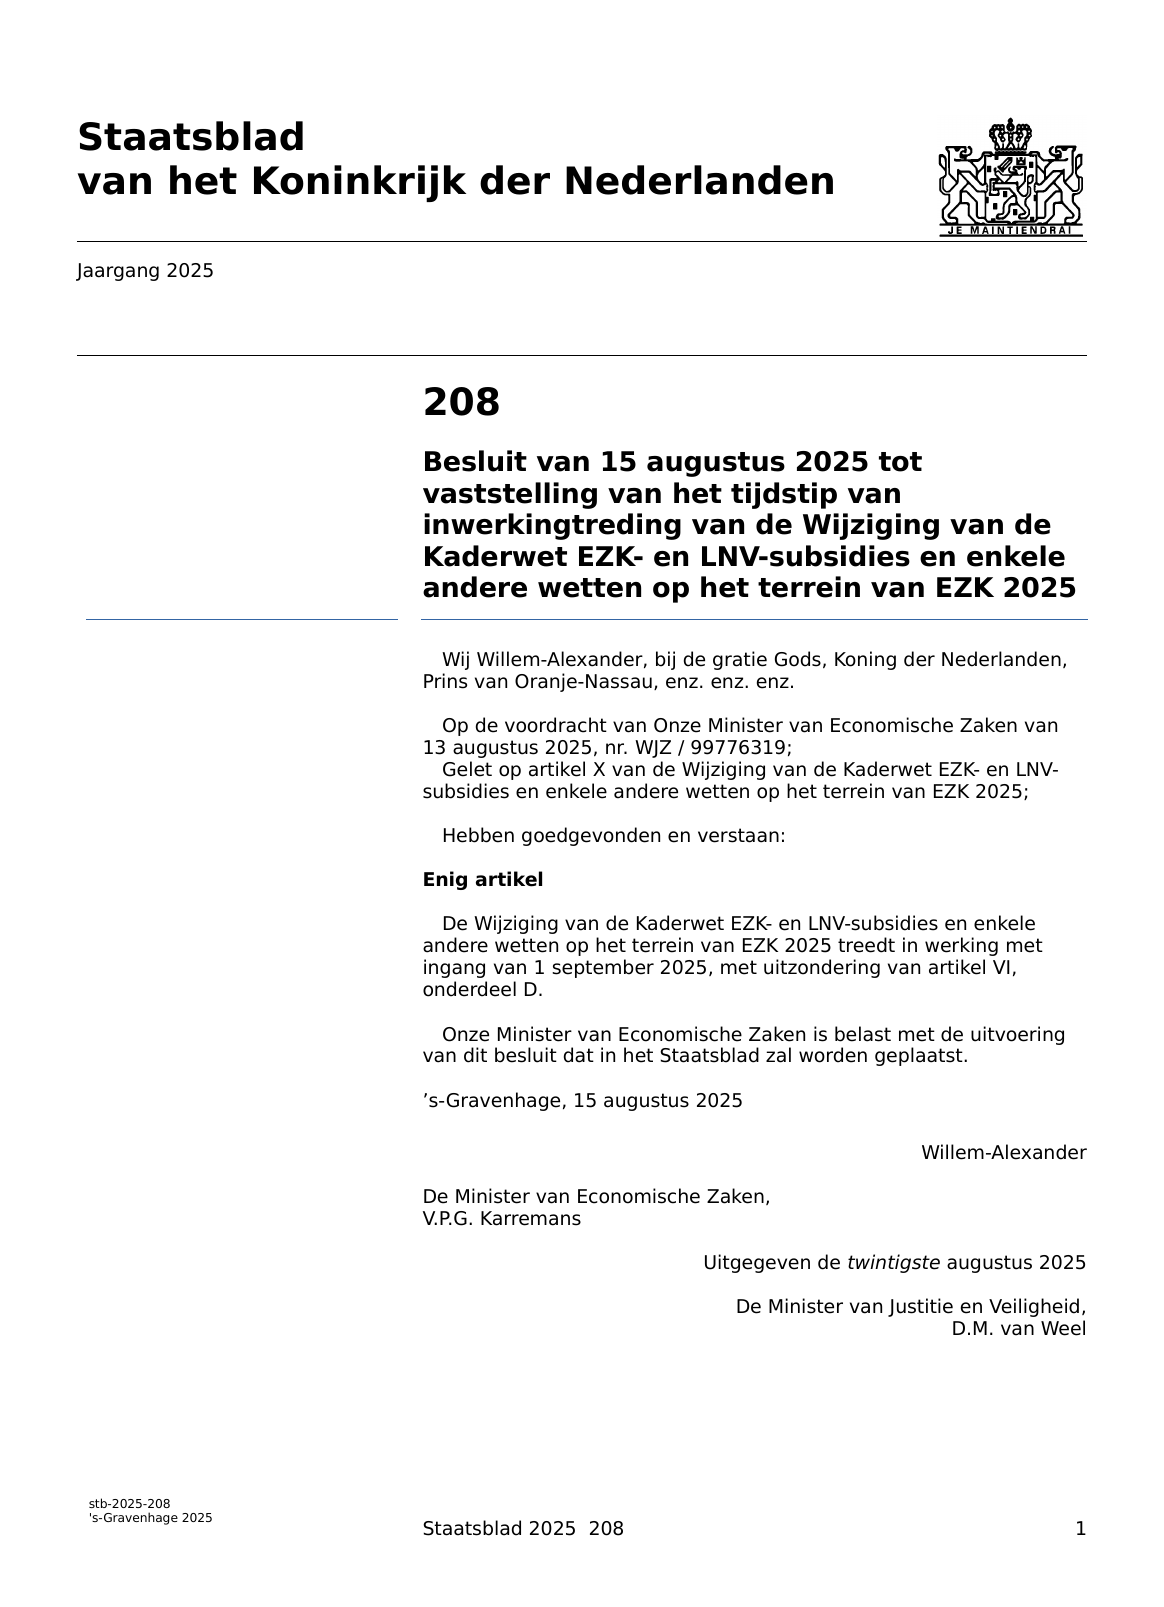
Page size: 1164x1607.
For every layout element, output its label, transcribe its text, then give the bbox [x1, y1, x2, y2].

table_cell Jaargang 2025 [77, 242, 1087, 355]
text Uitgegeven de twintigste augustus 2025 [422, 1252, 1087, 1274]
text Onze Minister van Economische Zaken is belast met de uitvoering van dit besluit dat in het Staatsblad zal worden geplaatst. [422, 1023, 1087, 1067]
text De Minister van Economische Zaken, V.P.G. Karremans [422, 1186, 1087, 1230]
table_header Staatsblad van het Koninkrijk der Nederlanden [77, 100, 886, 241]
text stb-2025-208 [88, 1497, 323, 1511]
text Hebben goedgevonden en verstaan: [422, 825, 1087, 847]
text ’s-Gravenhage, 15 augustus 2025 [422, 1089, 1087, 1112]
text Gelet op artikel X van de Wijziging van de Kaderwet EZK- en LNV-subsidies en enkele andere wetten op het terrein van EZK 2025; [422, 759, 1087, 803]
text Wij Willem-Alexander, bij de gratie Gods, Koning der Nederlanden, Prins van Oranje-Nassau, enz. enz. enz. [422, 649, 1087, 693]
text De Minister van Justitie en Veiligheid, D.M. van Weel [422, 1296, 1087, 1340]
table_header [886, 100, 1087, 241]
text Op de voordracht van Onze Minister van Economische Zaken van 13 augustus 2025, nr. WJZ / 99776319; [422, 715, 1087, 759]
text Besluit van 15 augustus 2025 tot vaststelling van het tijdstip van inwerkingtreding van de Wijziging van de Kaderwet EZK- en LNV-subsidies en enkele andere wetten op het terrein van EZK 2025 [422, 447, 1087, 604]
subtitle Enig artikel [422, 869, 1087, 891]
picture [936, 115, 1087, 240]
text 's-Gravenhage 2025 [88, 1511, 323, 1525]
text Willem-Alexander [422, 1142, 1087, 1163]
text De Wijziging van de Kaderwet EZK- en LNV-subsidies en enkele andere wetten op het terrein van EZK 2025 treedt in werking met ingang van 1 september 2025, met uitzondering van artikel VI, onderdeel D. [422, 913, 1087, 1001]
subtitle 208 [422, 381, 1087, 424]
